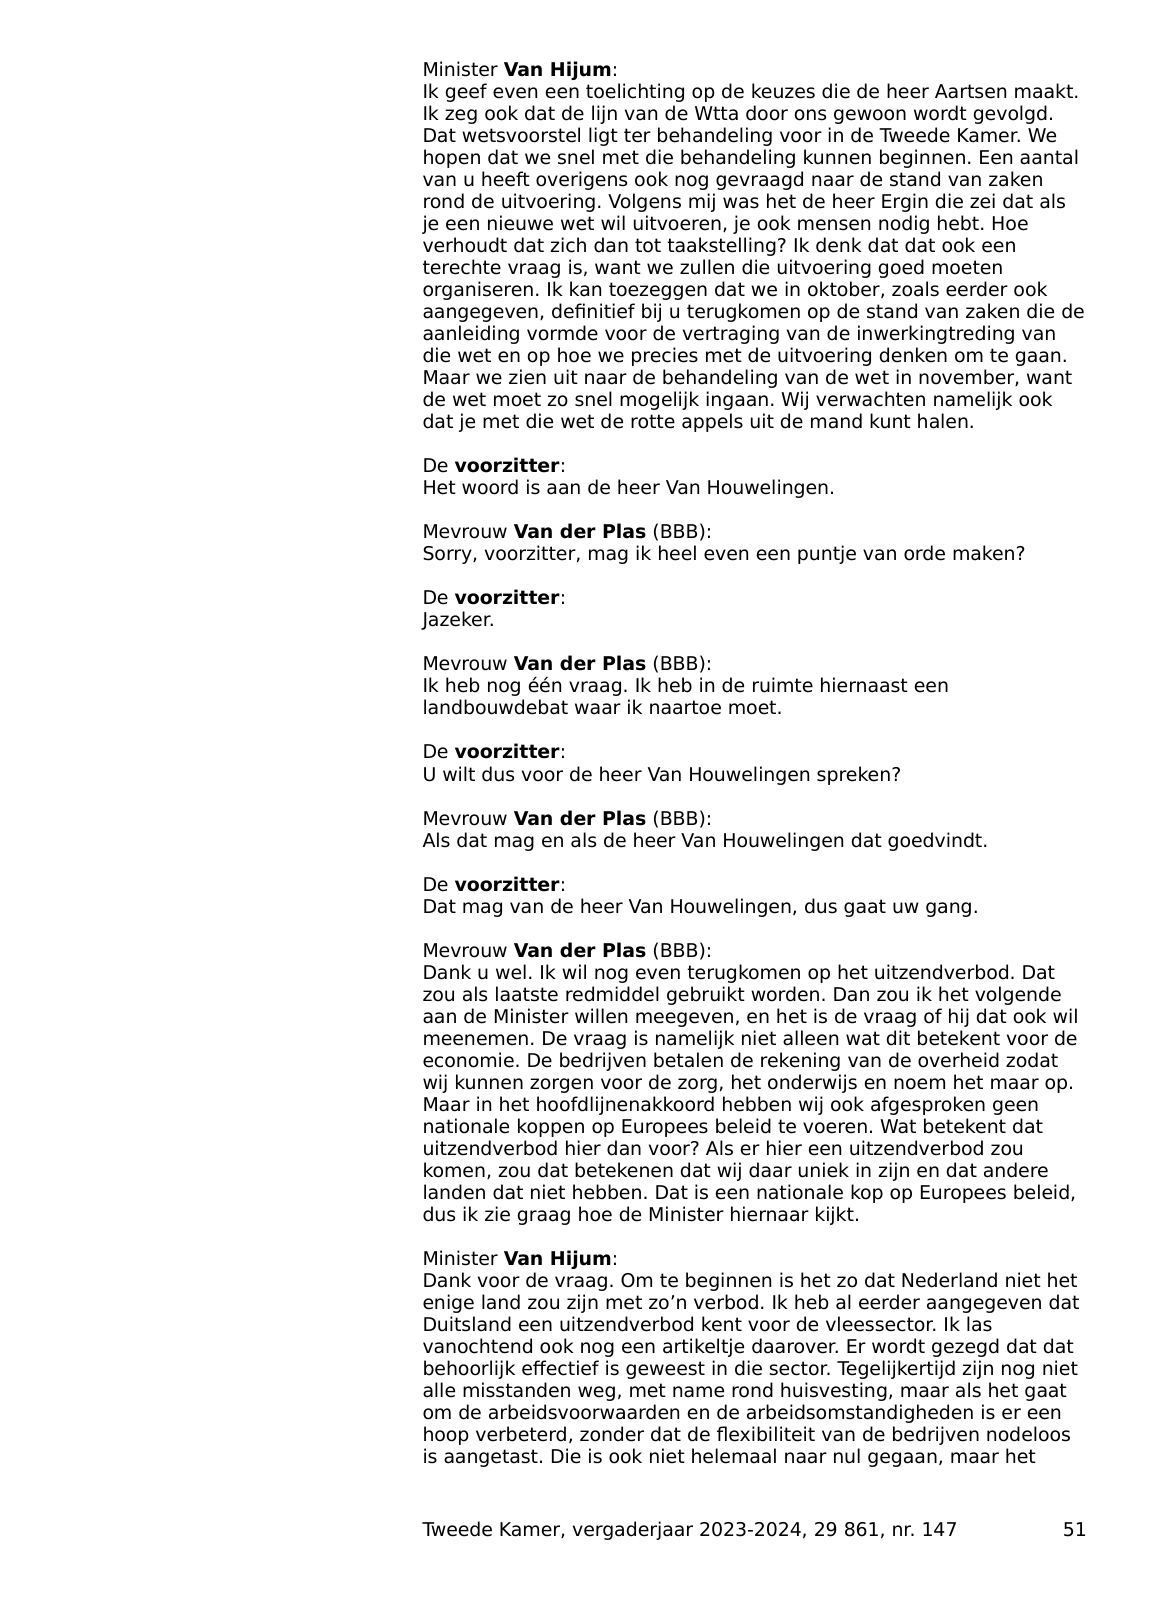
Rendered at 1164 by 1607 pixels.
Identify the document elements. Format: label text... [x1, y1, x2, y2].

text Als dat mag en als de heer Van Houwelingen dat goedvindt. [422, 829, 1087, 852]
text Jazeker. [422, 609, 1087, 631]
text Minister Van Hijum: [422, 59, 1087, 81]
text De voorzitter: [422, 587, 1087, 609]
text Dat mag van de heer Van Houwelingen, dus gaat uw gang. [422, 896, 1087, 918]
text Het woord is aan de heer Van Houwelingen. [422, 477, 1087, 499]
text U wilt dus voor de heer Van Houwelingen spreken? [422, 763, 1087, 785]
text Ik heb nog één vraag. Ik heb in de ruimte hiernaast een landbouwdebat waar ik naartoe moet. [422, 675, 1087, 719]
text De voorzitter: [422, 874, 1087, 896]
text Dank u wel. Ik wil nog even terugkomen op het uitzendverbod. Dat zou als laatste redmiddel gebruikt worden. Dan zou ik het volgende aan de Minister willen meegeven, en het is de vraag of hij dat ook wil meenemen. De vraag is namelijk niet alleen wat dit betekent voor de economie. De bedrijven betalen de rekening van de overheid zodat wij kunnen zorgen voor de zorg, het onderwijs en noem het maar op. Maar in het hoofdlijnenakkoord hebben wij ook afgesproken geen nationale koppen op Europees beleid te voeren. Wat betekent dat uitzendverbod hier dan voor? Als er hier een uitzendverbod zou komen, zou dat betekenen dat wij daar uniek in zijn en dat andere landen dat niet hebben. Dat is een nationale kop op Europees beleid, dus ik zie graag hoe de Minister hiernaar kijkt. [422, 962, 1087, 1226]
text Mevrouw Van der Plas (BBB): [422, 940, 1087, 962]
text Mevrouw Van der Plas (BBB): [422, 653, 1087, 675]
text Sorry, voorzitter, mag ik heel even een puntje van orde maken? [422, 543, 1087, 565]
text Mevrouw Van der Plas (BBB): [422, 521, 1087, 543]
text Ik geef even een toelichting op de keuzes die de heer Aartsen maakt. Ik zeg ook dat de lijn van de Wtta door ons gewoon wordt gevolgd. Dat wetsvoorstel ligt ter behandeling voor in de Tweede Kamer. We hopen dat we snel met die behandeling kunnen beginnen. Een aantal van u heeft overigens ook nog gevraagd naar de stand van zaken rond de uitvoering. Volgens mij was het de heer Ergin die zei dat als je een nieuwe wet wil uitvoeren, je ook mensen nodig hebt. Hoe verhoudt dat zich dan tot taakstelling? Ik denk dat dat ook een terechte vraag is, want we zullen die uitvoering goed moeten organiseren. Ik kan toezeggen dat we in oktober, zoals eerder ook aangegeven, definitief bij u terugkomen op de stand van zaken die de aanleiding vormde voor de vertraging van de inwerkingtreding van die wet en op hoe we precies met de uitvoering denken om te gaan. Maar we zien uit naar de behandeling van de wet in november, want de wet moet zo snel mogelijk ingaan. Wij verwachten namelijk ook dat je met die wet de rotte appels uit de mand kunt halen. [422, 81, 1087, 433]
text De voorzitter: [422, 455, 1087, 477]
text Minister Van Hijum: [422, 1248, 1087, 1270]
text Dank voor de vraag. Om te beginnen is het zo dat Nederland niet het enige land zou zijn met zo’n verbod. Ik heb al eerder aangegeven dat Duitsland een uitzendverbod kent voor de vleessector. Ik las vanochtend ook nog een artikeltje daarover. Er wordt gezegd dat dat behoorlijk effectief is geweest in die sector. Tegelijkertijd zijn nog niet alle misstanden weg, met name rond huisvesting, maar als het gaat om de arbeidsvoorwaarden en de arbeidsomstandigheden is er een hoop verbeterd, zonder dat de flexibiliteit van de bedrijven nodeloos is aangetast. Die is ook niet helemaal naar nul gegaan, maar het [422, 1270, 1087, 1468]
text Mevrouw Van der Plas (BBB): [422, 808, 1087, 829]
text De voorzitter: [422, 741, 1087, 763]
